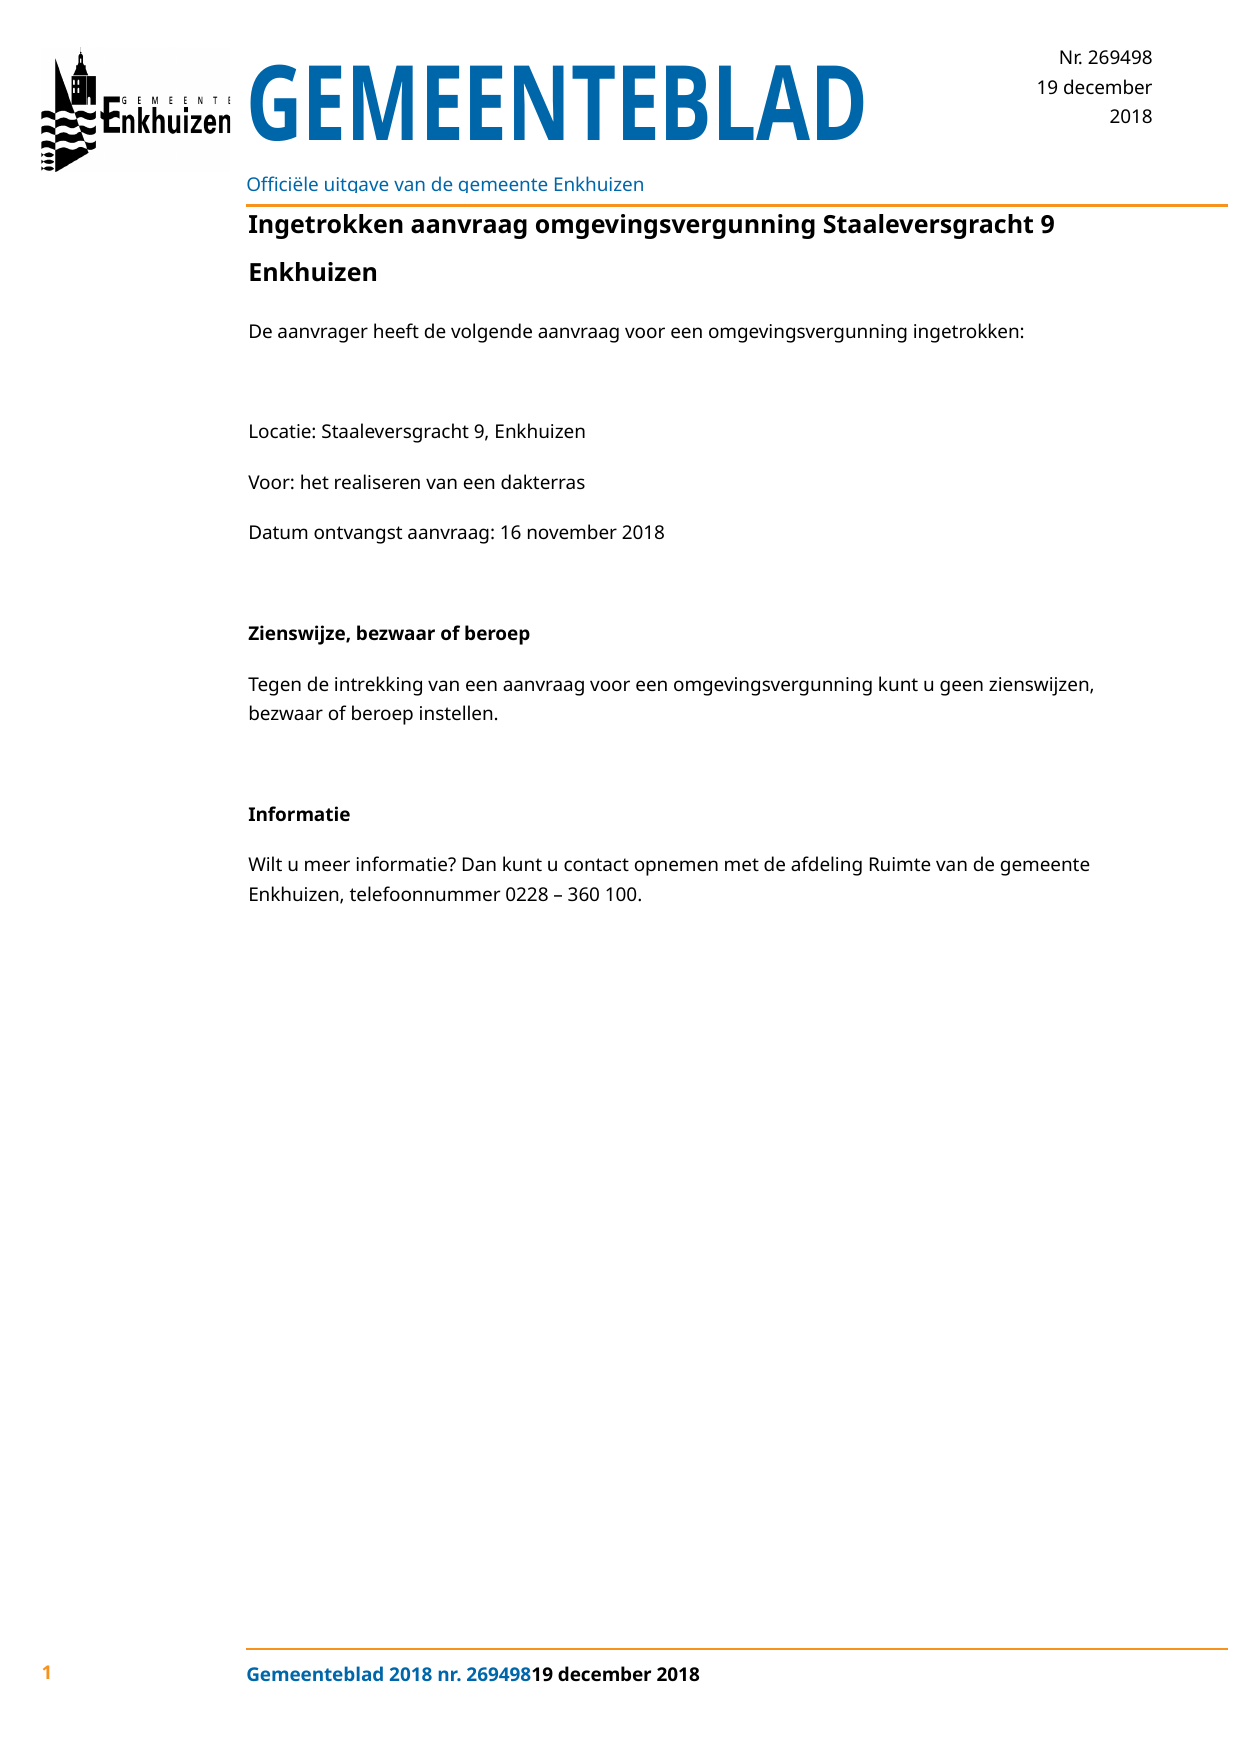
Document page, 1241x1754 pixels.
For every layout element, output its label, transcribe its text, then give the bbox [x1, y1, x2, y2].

text Wilt u meer informatie? Dan kunt u contact opnemen met de afdeling Ruimte van de gemeente Enkhuizen, telefoonnummer 0228 – 360 100. [248, 852, 1152, 907]
picture [41, 47, 231, 172]
text Tegen de intrekking van een aanvraag voor een omgevingsvergunning kunt u geen zienswijzen, bezwaar of beroep instellen. [248, 671, 1152, 726]
text Zienswijze, bezwaar of beroep [248, 620, 1152, 646]
text Voor: het realiseren van een dakterras [248, 469, 1152, 495]
text Datum ontvangst aanvraag: 16 november 2018 [248, 519, 1152, 545]
text De aanvrager heeft de volgende aanvraag voor een omgevingsvergunning ingetrokken: [248, 318, 1152, 344]
text Locatie: Staaleversgracht 9, Enkhuizen [248, 419, 1152, 444]
text Ingetrokken aanvraag omgevingsvergunning Staaleversgracht 9 Enkhuizen [248, 207, 1152, 288]
text Informatie [248, 801, 1152, 827]
